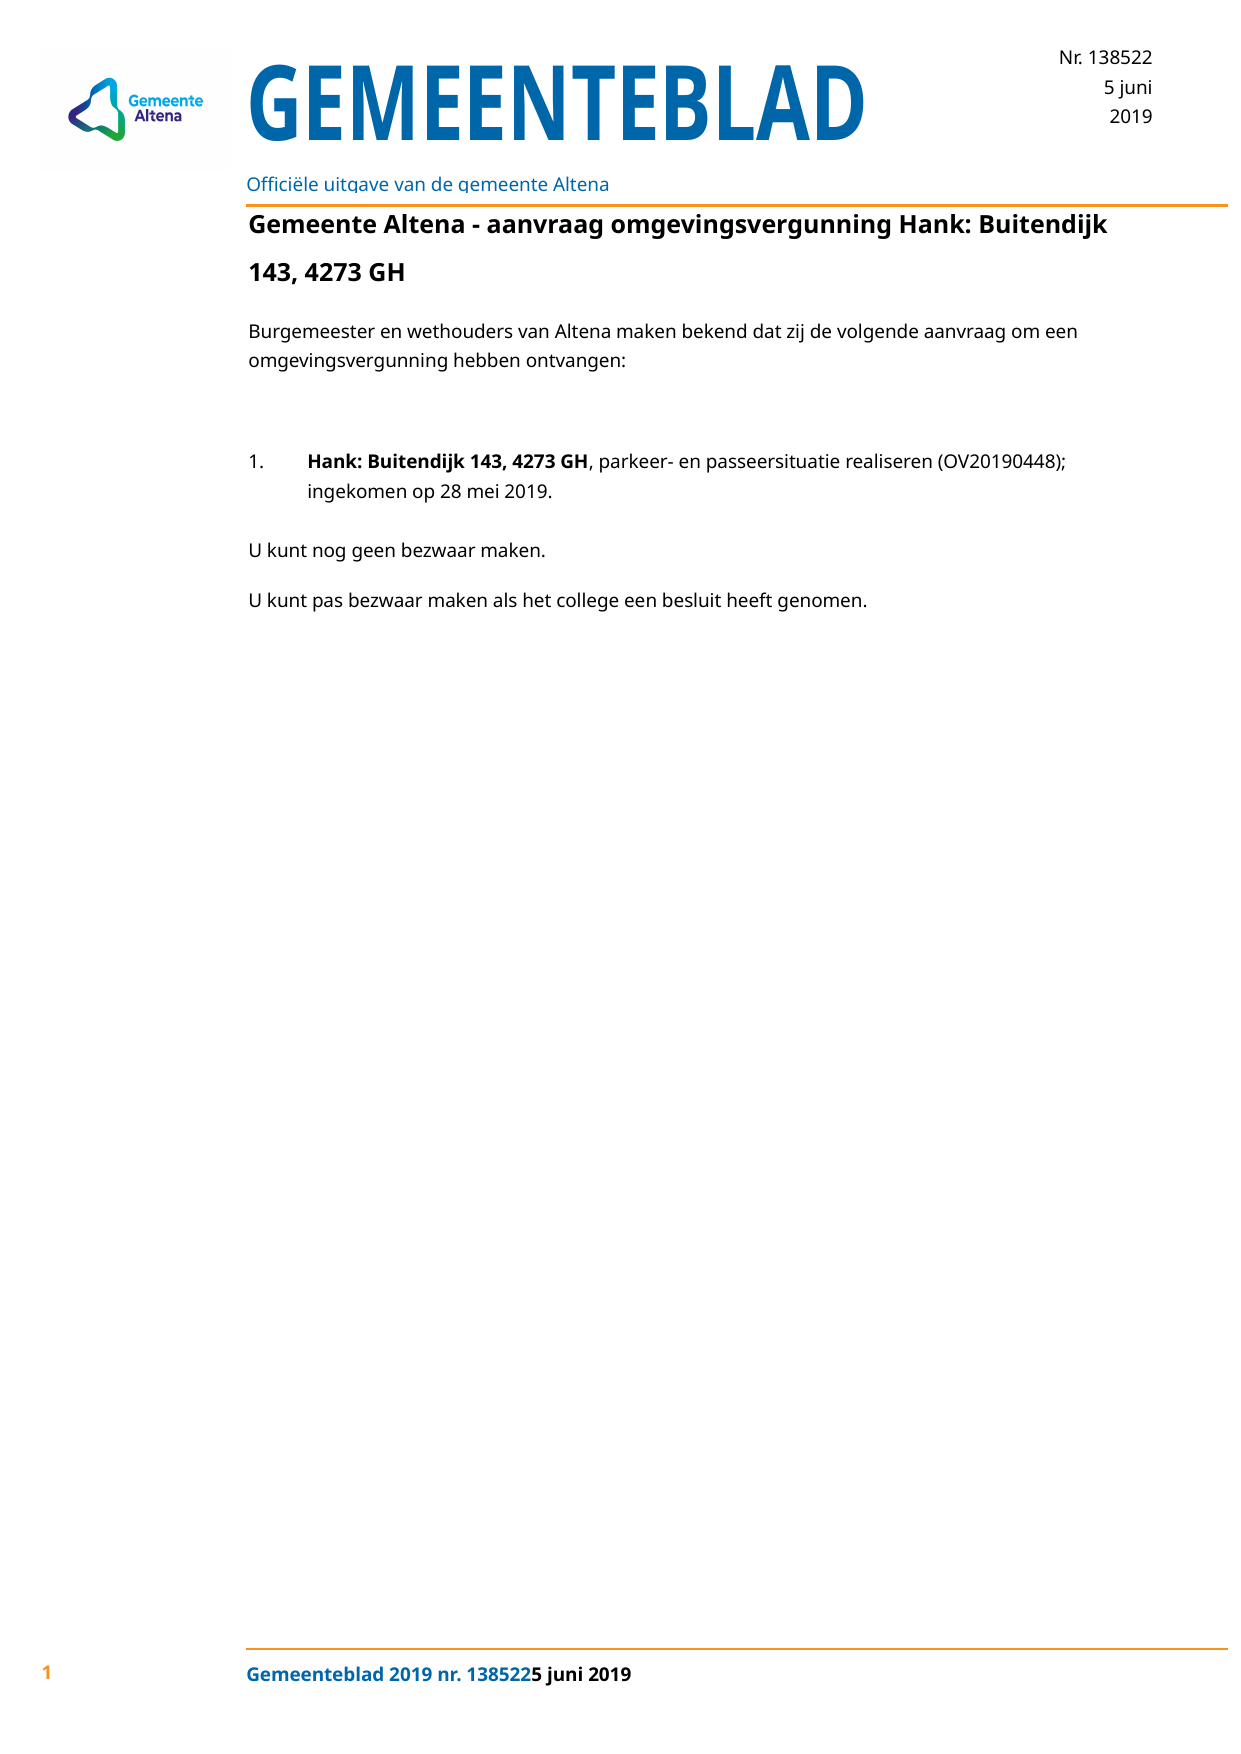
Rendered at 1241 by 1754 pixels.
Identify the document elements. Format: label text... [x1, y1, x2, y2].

text Gemeente Altena - aanvraag omgevingsvergunning Hank: Buitendijk 143, 4273 GH [248, 207, 1152, 288]
text U kunt nog geen bezwaar maken. [248, 537, 1152, 563]
list Hank: Buitendijk 143, 4273 GH, parkeer- en passeersituatie realiseren (OV20190448); ingekomen op 28 mei 2019. [248, 448, 1152, 504]
picture [41, 47, 231, 172]
text U kunt pas bezwaar maken als het college een besluit heeft genomen. [248, 587, 1152, 613]
text Burgemeester en wethouders van Altena maken bekend dat zij de volgende aanvraag om een omgevingsvergunning hebben ontvangen: [248, 318, 1152, 373]
